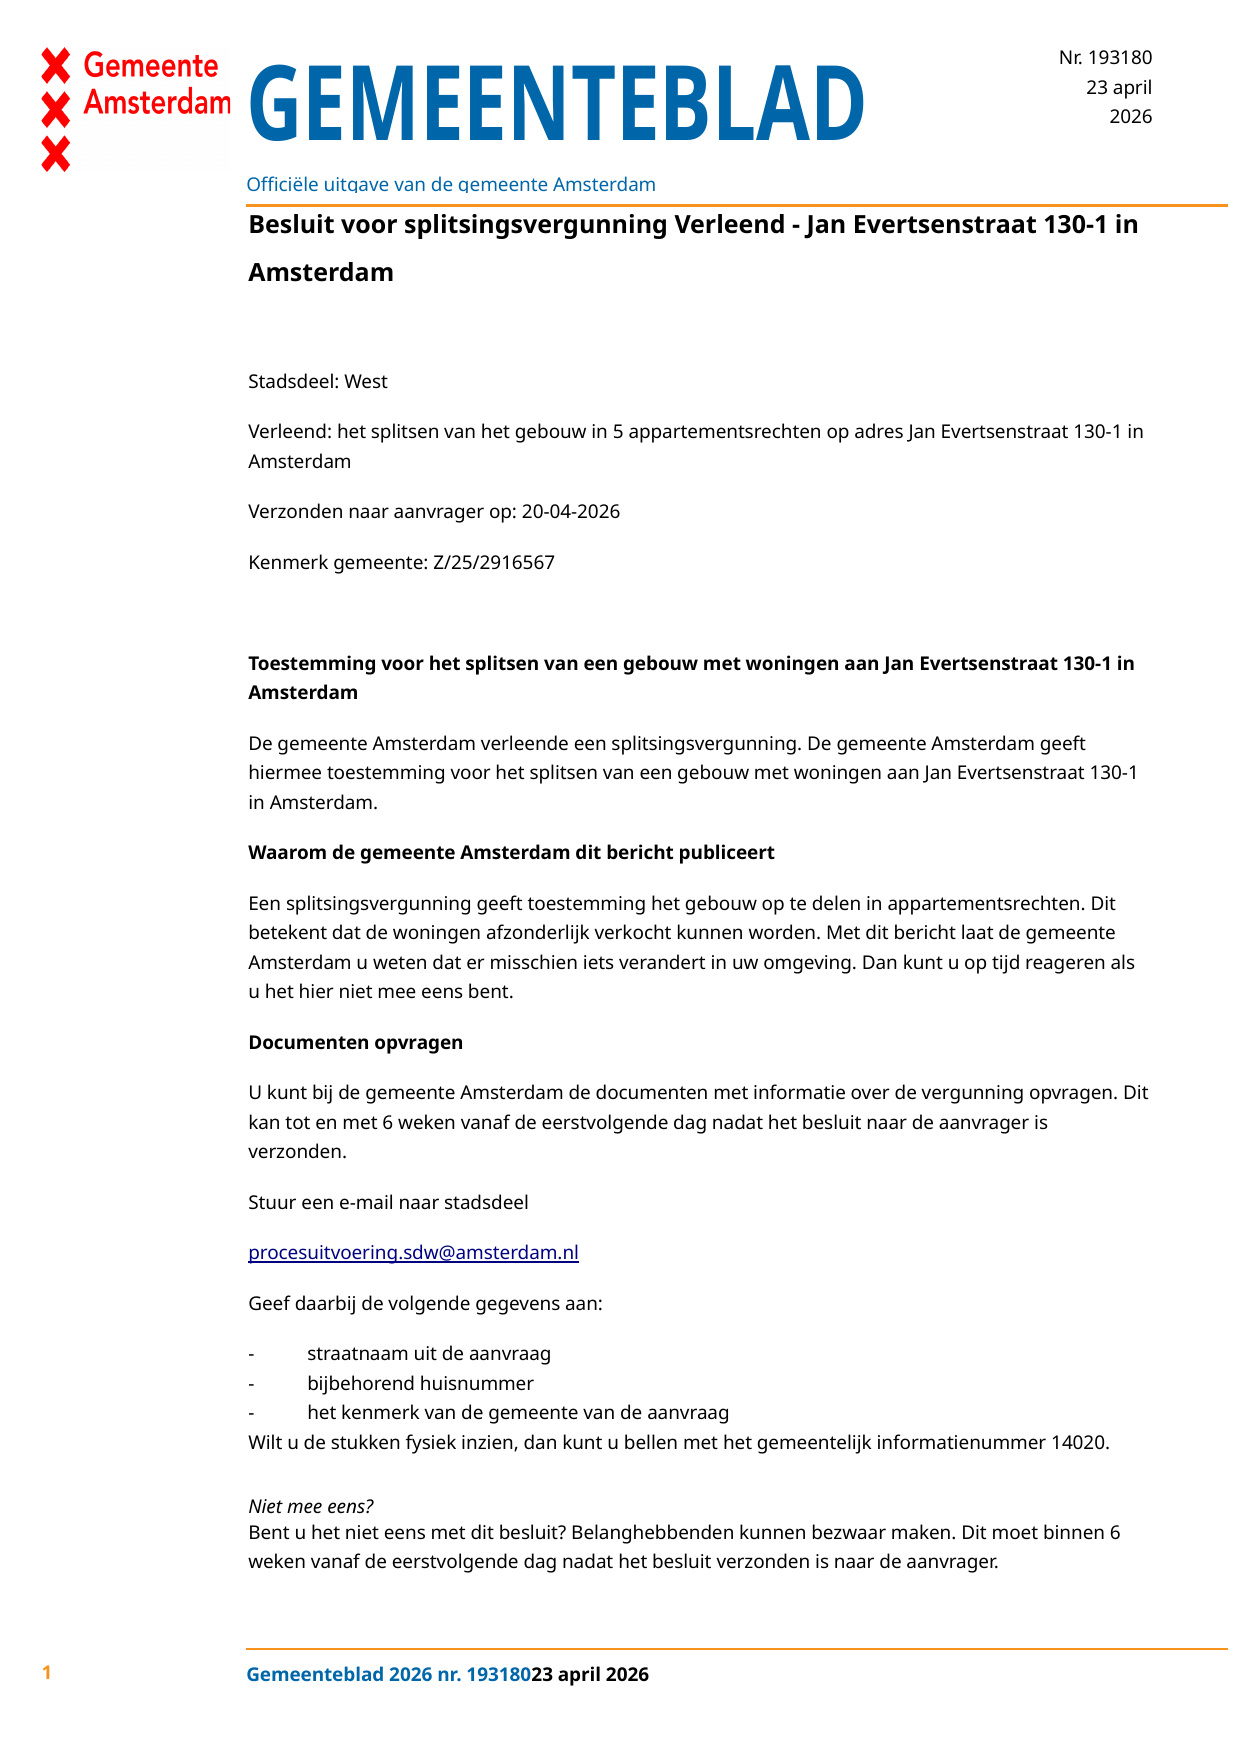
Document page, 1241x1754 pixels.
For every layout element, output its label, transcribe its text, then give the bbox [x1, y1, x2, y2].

text Verleend: het splitsen van het gebouw in 5 appartementsrechten op adres Jan Evertsenstraat 130-1 in Amsterdam [248, 419, 1152, 474]
text Toestemming voor het splitsen van een gebouw met woningen aan Jan Evertsenstraat 130-1 in Amsterdam [248, 650, 1152, 705]
text Stadsdeel: West [248, 368, 1152, 394]
list bijbehorend huisnummer [248, 1370, 1152, 1396]
text De gemeente Amsterdam verleende een splitsingsvergunning. De gemeente Amsterdam geeft hiermee toestemming voor het splitsen van een gebouw met woningen aan Jan Evertsenstraat 130-1 in Amsterdam. [248, 730, 1152, 815]
text Verzonden naar aanvrager op: 20-04-2026 [248, 499, 1152, 524]
list het kenmerk van de gemeente van de aanvraag [248, 1399, 1152, 1425]
text Waarom de gemeente Amsterdam dit bericht publiceert [248, 839, 1152, 865]
text procesuitvoering.sdw@amsterdam.nl [248, 1239, 1152, 1265]
text Kenmerk gemeente: Z/25/2916567 [248, 549, 1152, 575]
list straatnaam uit de aanvraag [248, 1340, 1152, 1366]
text Een splitsingsvergunning geeft toestemming het gebouw op te delen in appartementsrechten. Dit betekent dat de woningen afzonderlijk verkocht kunnen worden. Met dit bericht laat de gemeente Amsterdam u weten dat er misschien iets verandert in uw omgeving. Dan kunt u op tijd reageren als u het hier niet mee eens bent. [248, 890, 1152, 1004]
text U kunt bij de gemeente Amsterdam de documenten met informatie over de vergunning opvragen. Dit kan tot en met 6 weken vanaf de eerstvolgende dag nadat het besluit naar de aanvrager is verzonden. [248, 1079, 1152, 1164]
text Documenten opvragen [248, 1029, 1152, 1055]
text Niet mee eens? [248, 1493, 1152, 1519]
text Geef daarbij de volgende gegevens aan: [248, 1290, 1152, 1316]
text Stuur een e-mail naar stadsdeel [248, 1189, 1152, 1215]
text Wilt u de stukken fysiek inzien, dan kunt u bellen met het gemeentelijk informatienummer 14020. [248, 1429, 1152, 1455]
text Besluit voor splitsingsvergunning Verleend - Jan Evertsenstraat 130-1 in Amsterdam [248, 207, 1152, 288]
text Bent u het niet eens met dit besluit? Belanghebbenden kunnen bezwaar maken. Dit moet binnen 6 weken vanaf de eerstvolgende dag nadat het besluit verzonden is naar de aanvrager. [248, 1519, 1152, 1574]
picture [41, 47, 231, 172]
